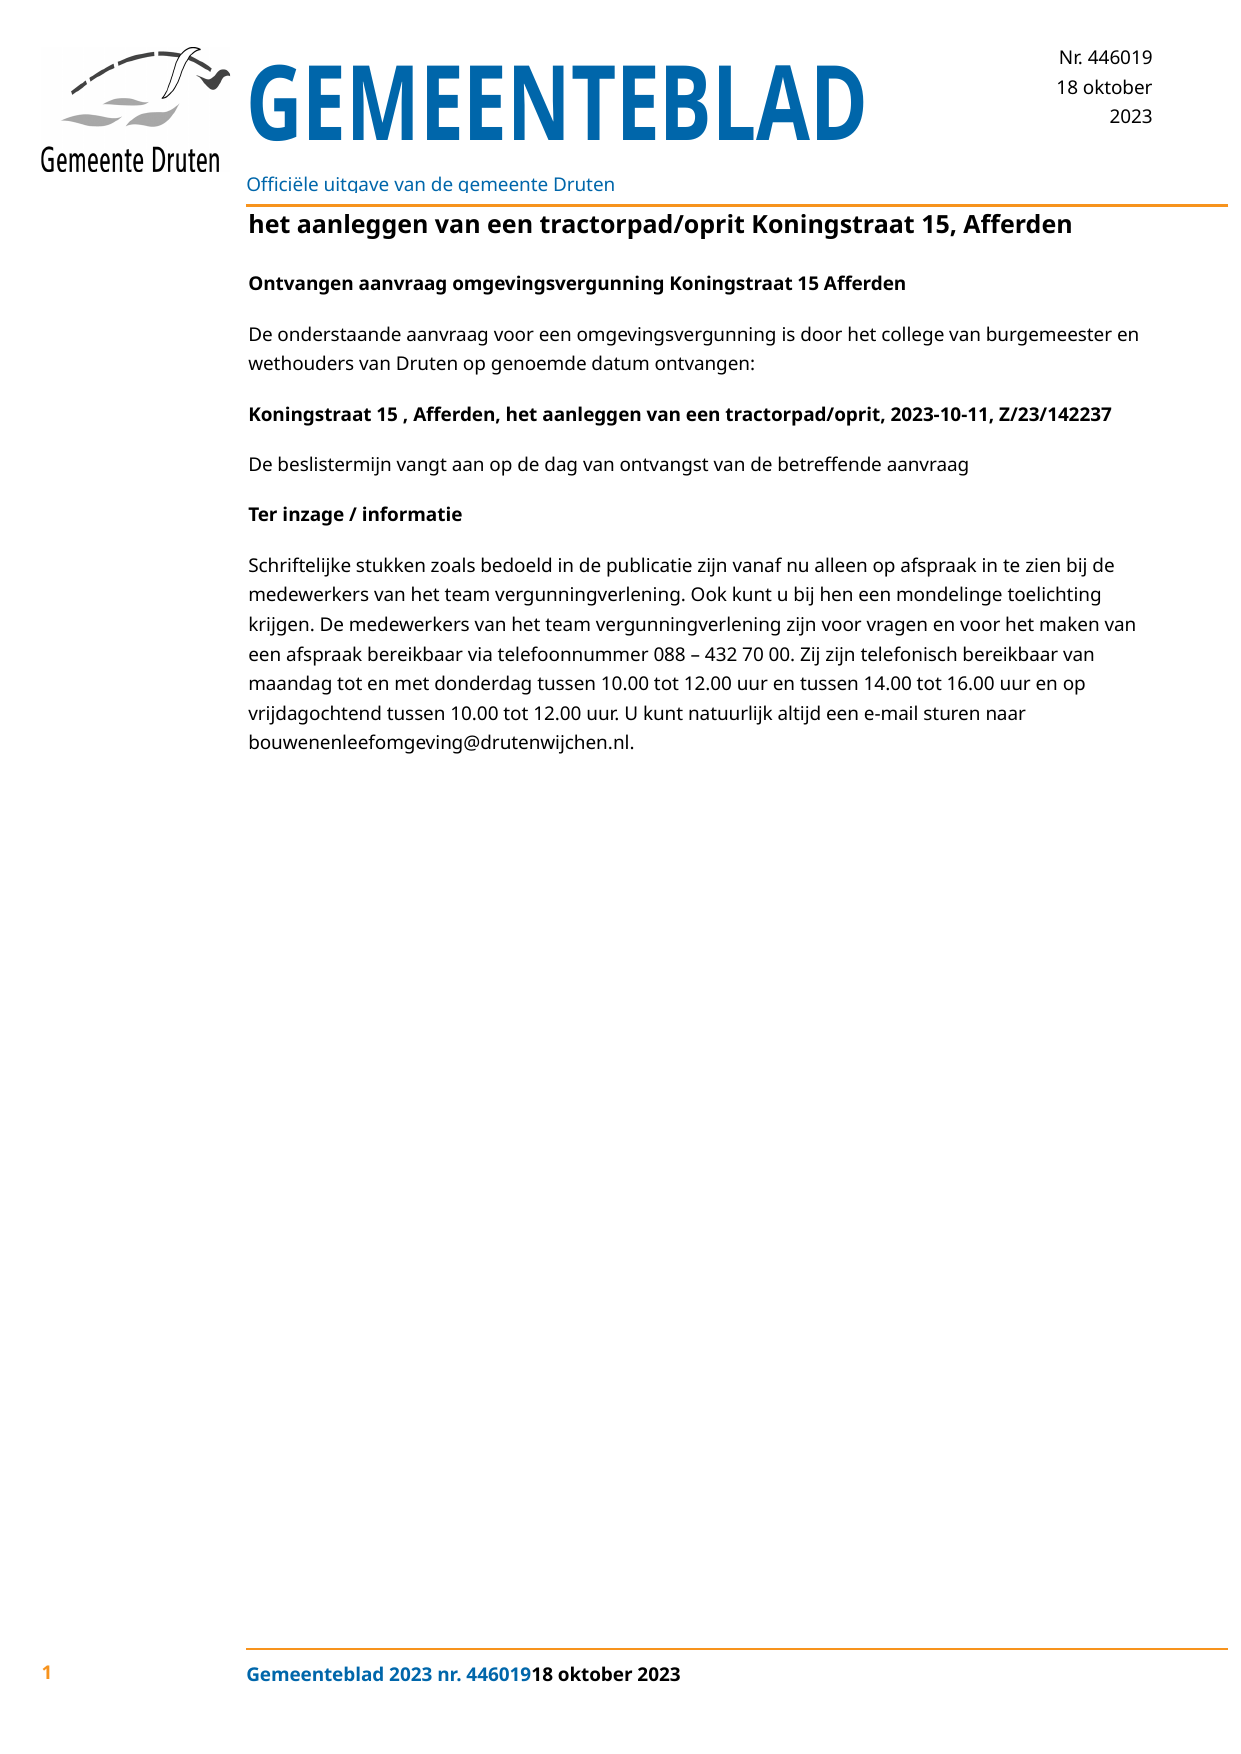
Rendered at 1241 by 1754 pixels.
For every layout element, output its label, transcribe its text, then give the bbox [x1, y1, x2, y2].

text De beslistermijn vangt aan op de dag van ontvangst van de betreffende aanvraag [248, 451, 1152, 477]
text Koningstraat 15 , Afferden, het aanleggen van een tractorpad/oprit, 2023-10-11, Z/23/142237 [248, 401, 1152, 426]
picture [41, 47, 231, 172]
text Ter inzage / informatie [248, 502, 1152, 527]
text Schriftelijke stukken zoals bedoeld in de publicatie zijn vanaf nu alleen op afspraak in te zien bij de medewerkers van het team vergunningverlening. Ook kunt u bij hen een mondelinge toelichting krijgen. De medewerkers van het team vergunningverlening zijn voor vragen en voor het maken van een afspraak bereikbaar via telefoonnummer 088 – 432 70 00. Zij zijn telefonisch bereikbaar van maandag tot en met donderdag tussen 10.00 tot 12.00 uur en tussen 14.00 tot 16.00 uur en op vrijdagochtend tussen 10.00 tot 12.00 uur. U kunt natuurlijk altijd een e-mail sturen naar bouwenenleefomgeving@drutenwijchen.nl. [248, 552, 1152, 755]
text De onderstaande aanvraag voor een omgevingsvergunning is door het college van burgemeester en wethouders van Druten op genoemde datum ontvangen: [248, 321, 1152, 376]
text het aanleggen van een tractorpad/oprit Koningstraat 15, Afferden [248, 207, 1152, 241]
text Ontvangen aanvraag omgevingsvergunning Koningstraat 15 Afferden [248, 270, 1152, 296]
